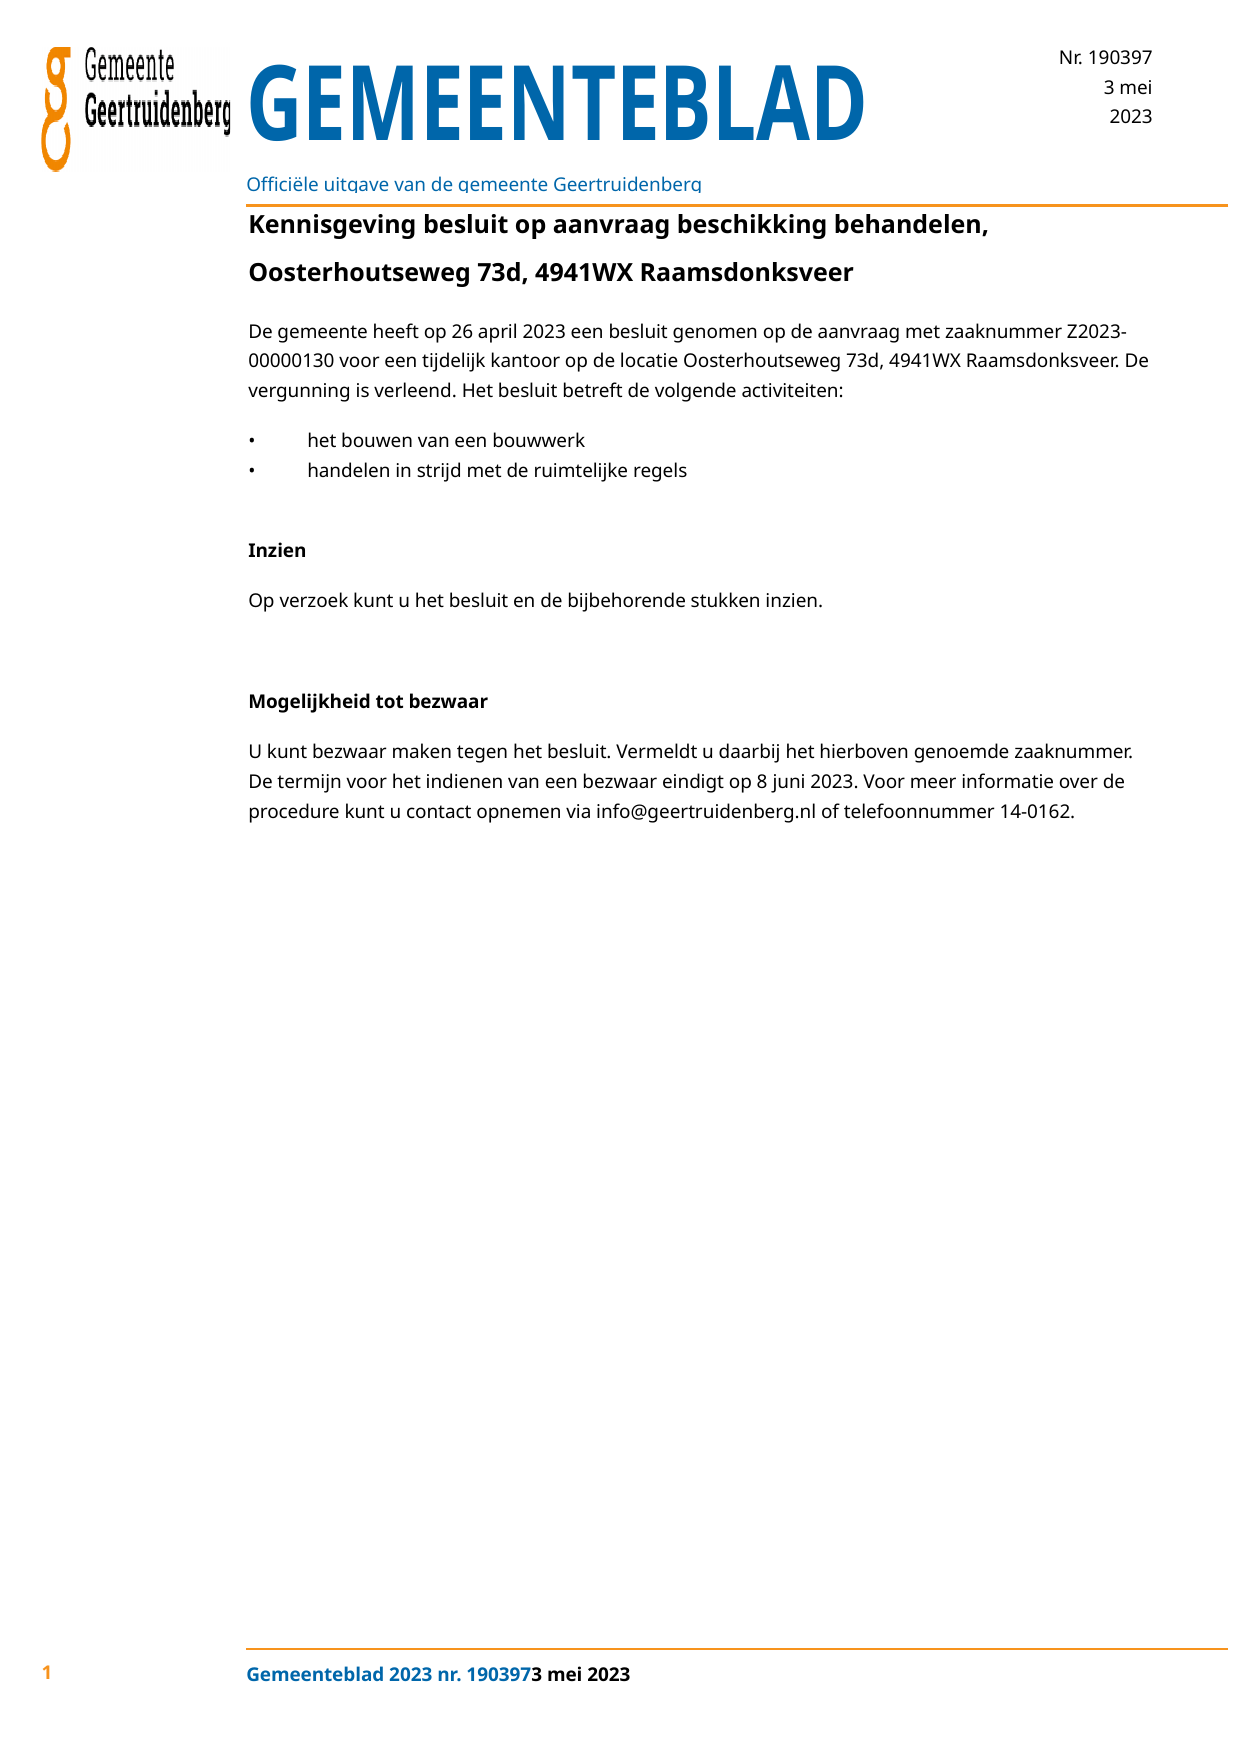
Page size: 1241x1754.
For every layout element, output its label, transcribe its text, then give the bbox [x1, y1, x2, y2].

list handelen in strijd met de ruimtelijke regels [248, 457, 1152, 483]
text Kennisgeving besluit op aanvraag beschikking behandelen, Oosterhoutseweg 73d, 4941WX Raamsdonksveer [248, 207, 1152, 288]
text Mogelijkheid tot bezwaar [248, 688, 1152, 714]
picture [41, 47, 231, 172]
text U kunt bezwaar maken tegen het besluit. Vermeldt u daarbij het hierboven genoemde zaaknummer. De termijn voor het indienen van een bezwaar eindigt op 8 juni 2023. Voor meer informatie over de procedure kunt u contact opnemen via info@geertruidenberg.nl of telefoonnummer 14-0162. [248, 739, 1152, 824]
text Op verzoek kunt u het besluit en de bijbehorende stukken inzien. [248, 587, 1152, 613]
list het bouwen van een bouwwerk [248, 427, 1152, 453]
text Inzien [248, 537, 1152, 563]
text De gemeente heeft op 26 april 2023 een besluit genomen op de aanvraag met zaaknummer Z2023-00000130 voor een tijdelijk kantoor op de locatie Oosterhoutseweg 73d, 4941WX Raamsdonksveer. De vergunning is verleend. Het besluit betreft de volgende activiteiten: [248, 318, 1152, 403]
